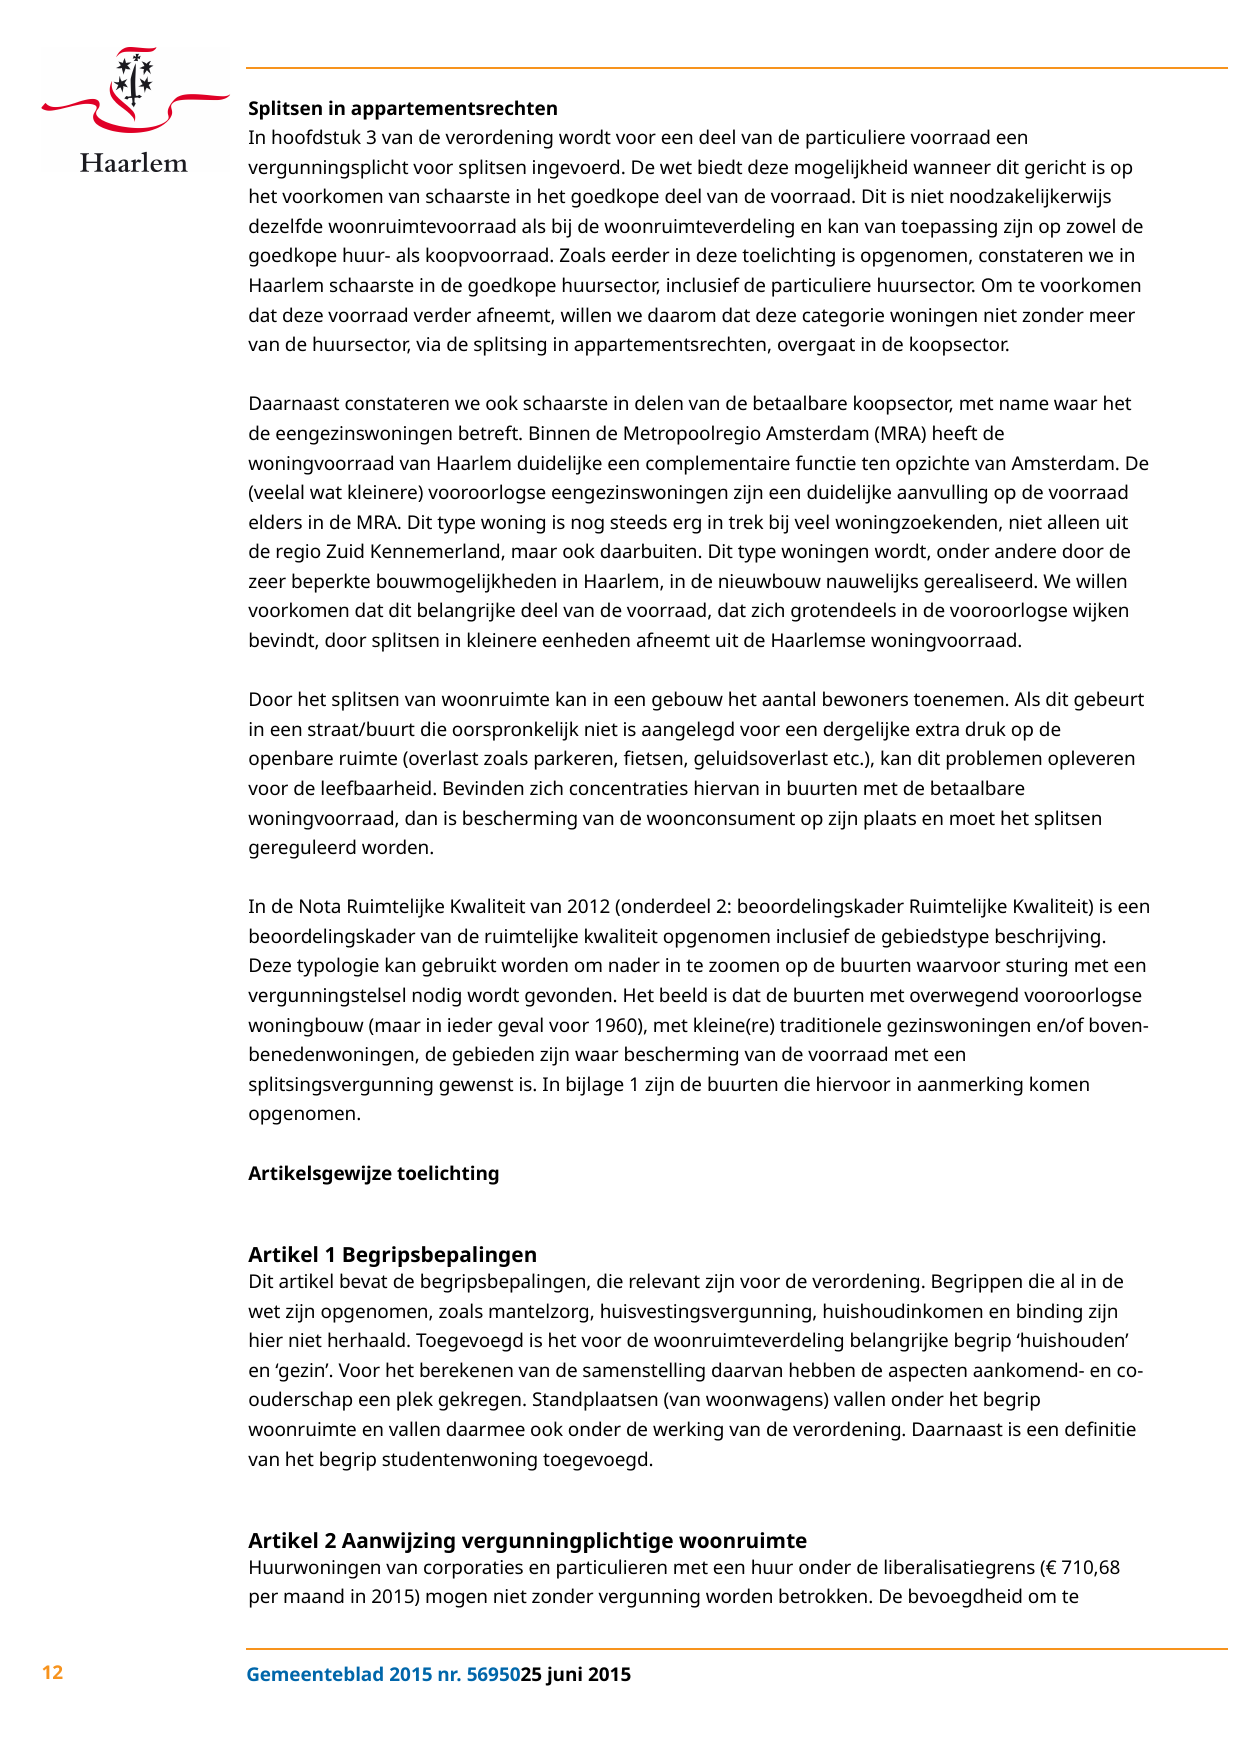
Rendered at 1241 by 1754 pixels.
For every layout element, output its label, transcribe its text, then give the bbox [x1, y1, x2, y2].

text Artikelsgewijze toelichting [248, 1160, 1152, 1186]
text Huurwoningen van corporaties en particulieren met een huur onder de liberalisatiegrens (€ 710,68 per maand in 2015) mogen niet zonder vergunning worden betrokken. De bevoegdheid om te [248, 1554, 1152, 1609]
picture [41, 47, 231, 172]
text Door het splitsen van woonruimte kan in een gebouw het aantal bewoners toenemen. Als dit gebeurt in een straat/buurt die oorspronkelijk niet is aangelegd voor een dergelijke extra druk op de openbare ruimte (overlast zoals parkeren, fietsen, geluidsoverlast etc.), kan dit problemen opleveren voor de leefbaarheid. Bevinden zich concentraties hiervan in buurten met de betaalbare woningvoorraad, dan is bescherming van de woonconsument op zijn plaats en moet het splitsen gereguleerd worden. [248, 686, 1152, 860]
text Splitsen in appartementsrechten [248, 95, 1152, 121]
text Dit artikel bevat de begripsbepalingen, die relevant zijn voor de verordening. Begrippen die al in de wet zijn opgenomen, zoals mantelzorg, huisvestingsvergunning, huishoudinkomen en binding zijn hier niet herhaald. Toegevoegd is het voor de woonruimteverdeling belangrijke begrip ‘huishouden’ en ‘gezin’. Voor het berekenen van de samenstelling daarvan hebben de aspecten aankomend- en co-ouderschap een plek gekregen. Standplaatsen (van woonwagens) vallen onder het begrip woonruimte en vallen daarmee ook onder de werking van de verordening. Daarnaast is een definitie van het begrip studentenwoning toegevoegd. [248, 1268, 1152, 1471]
text Daarnaast constateren we ook schaarste in delen van de betaalbare koopsector, met name waar het de eengezinswoningen betreft. Binnen de Metropoolregio Amsterdam (MRA) heeft de woningvoorraad van Haarlem duidelijke een complementaire functie ten opzichte van Amsterdam. De (veelal wat kleinere) vooroorlogse eengezinswoningen zijn een duidelijke aanvulling op de voorraad elders in de MRA. Dit type woning is nog steeds erg in trek bij veel woningzoekenden, niet alleen uit de regio Zuid Kennemerland, maar ook daarbuiten. Dit type woningen wordt, onder andere door de zeer beperkte bouwmogelijkheden in Haarlem, in de nieuwbouw nauwelijks gerealiseerd. We willen voorkomen dat dit belangrijke deel van de voorraad, dat zich grotendeels in de vooroorlogse wijken bevindt, door splitsen in kleinere eenheden afneemt uit de Haarlemse woningvoorraad. [248, 391, 1152, 653]
text In hoofdstuk 3 van de verordening wordt voor een deel van de particuliere voorraad een vergunningsplicht voor splitsen ingevoerd. De wet biedt deze mogelijkheid wanneer dit gericht is op het voorkomen van schaarste in het goedkope deel van de voorraad. Dit is niet noodzakelijkerwijs dezelfde woonruimtevoorraad als bij de woonruimteverdeling en kan van toepassing zijn op zowel de goedkope huur- als koopvoorraad. Zoals eerder in deze toelichting is opgenomen, constateren we in Haarlem schaarste in de goedkope huursector, inclusief de particuliere huursector. Om te voorkomen dat deze voorraad verder afneemt, willen we daarom dat deze categorie woningen niet zonder meer van de huursector, via de splitsing in appartementsrechten, overgaat in de koopsector. [248, 124, 1152, 357]
text Artikel 2 Aanwijzing vergunningplichtige woonruimte [248, 1526, 1152, 1554]
text Artikel 1 Begripsbepalingen [248, 1240, 1152, 1268]
text In de Nota Ruimtelijke Kwaliteit van 2012 (onderdeel 2: beoordelingskader Ruimtelijke Kwaliteit) is een beoordelingskader van de ruimtelijke kwaliteit opgenomen inclusief de gebiedstype beschrijving. Deze typologie kan gebruikt worden om nader in te zoomen op de buurten waarvoor sturing met een vergunningstelsel nodig wordt gevonden. Het beeld is dat de buurten met overwegend vooroorlogse woningbouw (maar in ieder geval voor 1960), met kleine(re) traditionele gezinswoningen en/of boven-benedenwoningen, de gebieden zijn waar bescherming van de voorraad met een splitsingsvergunning gewenst is. In bijlage 1 zijn de buurten die hiervoor in aanmerking komen opgenomen. [248, 893, 1152, 1126]
